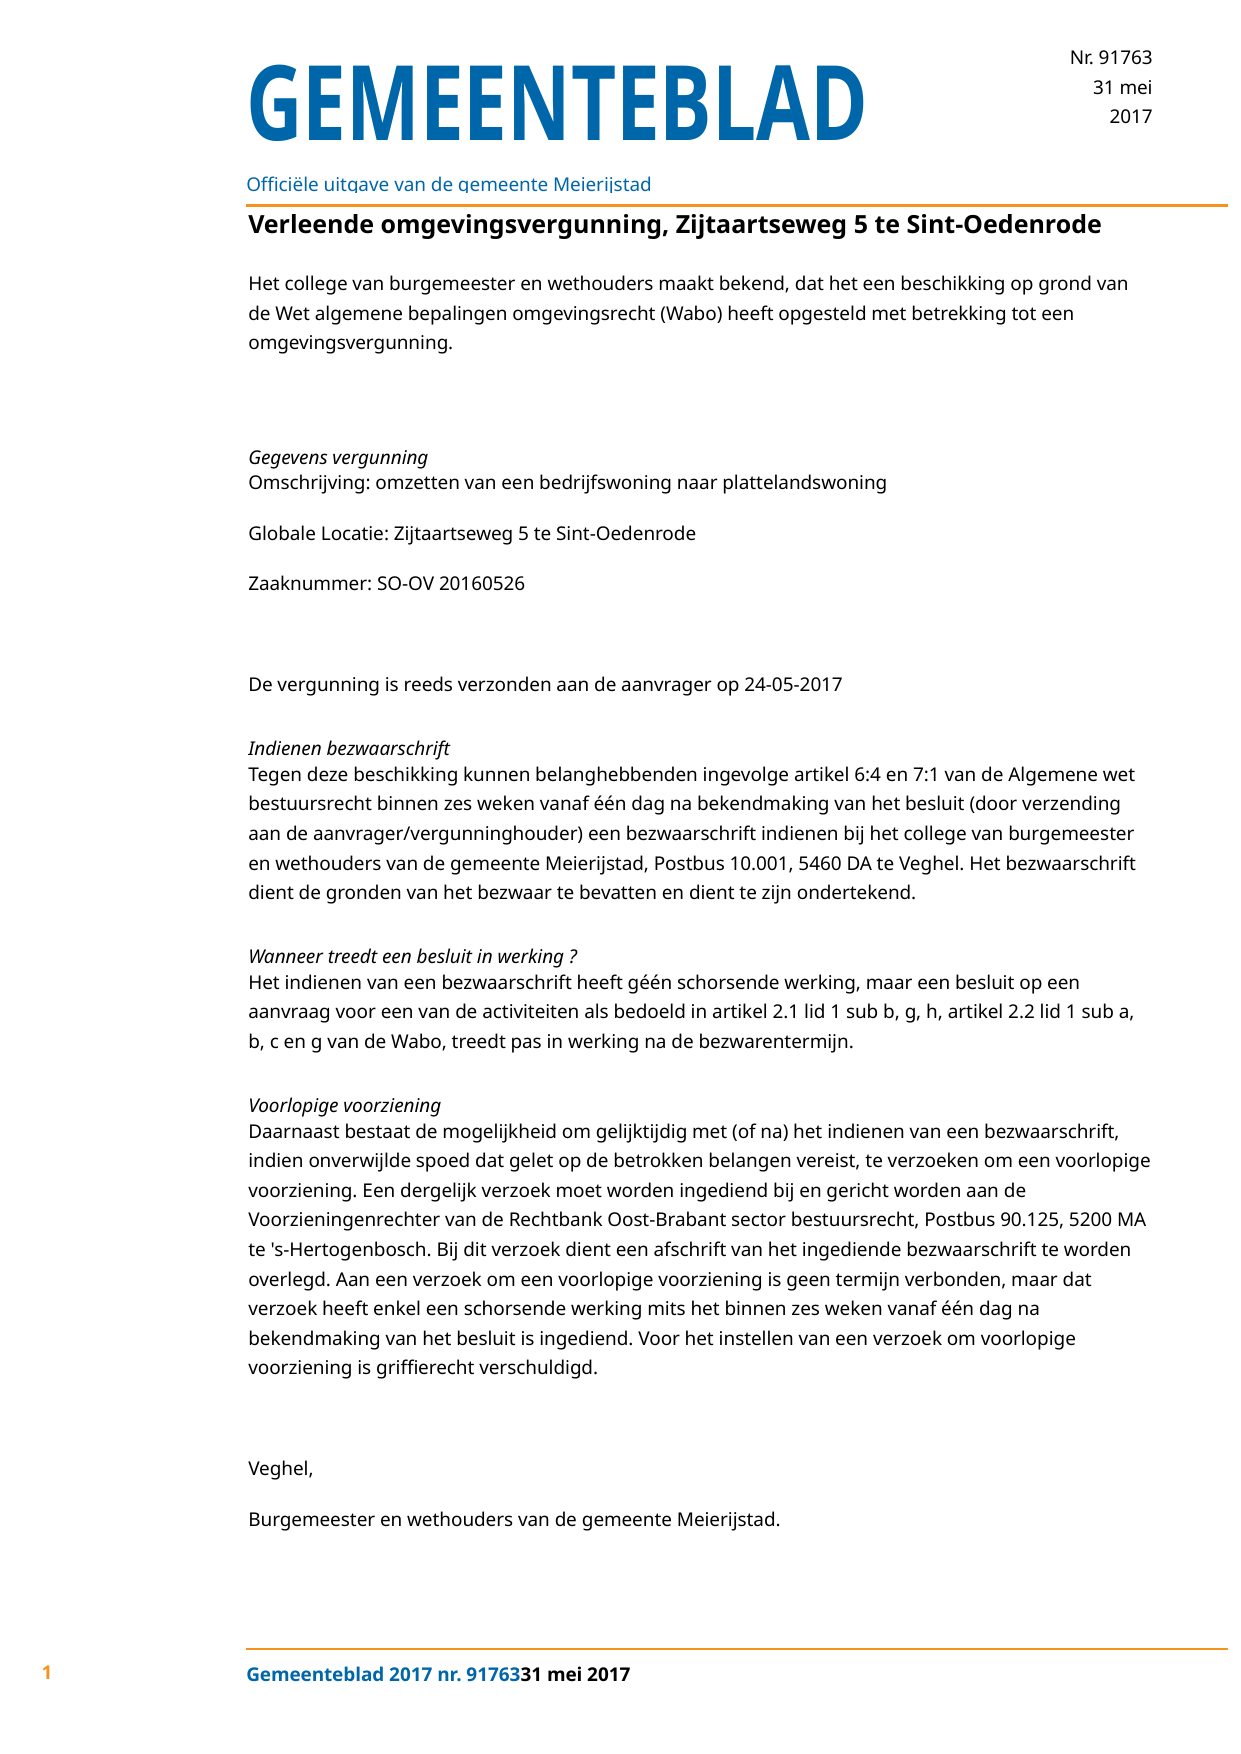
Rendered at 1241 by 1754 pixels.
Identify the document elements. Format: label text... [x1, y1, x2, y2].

text Burgemeester en wethouders van de gemeente Meierijstad. [248, 1506, 1152, 1531]
text Omschrijving: omzetten van een bedrijfswoning naar plattelandswoning [248, 469, 1152, 495]
text Tegen deze beschikking kunnen belanghebbenden ingevolge artikel 6:4 en 7:1 van de Algemene wet bestuursrecht binnen zes weken vanaf één dag na bekendmaking van het besluit (door verzending aan de aanvrager/vergunninghouder) een bezwaarschrift indienen bij het college van burgemeester en wethouders van de gemeente Meierijstad, Postbus 10.001, 5460 DA te Veghel. Het bezwaarschrift dient de gronden van het bezwaar te bevatten en dient te zijn ondertekend. [248, 761, 1152, 905]
text Voorlopige voorziening [248, 1092, 1152, 1118]
text Gegevens vergunning [248, 444, 1152, 469]
picture [41, 47, 231, 172]
text Verleende omgevingsvergunning, Zijtaartseweg 5 te Sint-Oedenrode [248, 207, 1152, 241]
text Wanneer treedt een besluit in werking ? [248, 943, 1152, 969]
text Het college van burgemeester en wethouders maakt bekend, dat het een beschikking op grond van de Wet algemene bepalingen omgevingsrecht (Wabo) heeft opgesteld met betrekking tot een omgevingsvergunning. [248, 270, 1152, 355]
text Globale Locatie: Zijtaartseweg 5 te Sint-Oedenrode [248, 520, 1152, 546]
text Zaaknummer: SO-OV 20160526 [248, 570, 1152, 596]
text Daarnaast bestaat de mogelijkheid om gelijktijdig met (of na) het indienen van een bezwaarschrift, indien onverwijlde spoed dat gelet op de betrokken belangen vereist, te verzoeken om een voorlopige voorziening. Een dergelijk verzoek moet worden ingediend bij en gericht worden aan de Voorzieningenrechter van de Rechtbank Oost-Brabant sector bestuursrecht, Postbus 90.125, 5200 MA te 's-Hertogenbosch. Bij dit verzoek dient een afschrift van het ingediende bezwaarschrift te worden overlegd. Aan een verzoek om een voorlopige voorziening is geen termijn verbonden, maar dat verzoek heeft enkel een schorsende werking mits het binnen zes weken vanaf één dag na bekendmaking van het besluit is ingediend. Voor het instellen van een verzoek om voorlopige voorziening is griffierecht verschuldigd. [248, 1118, 1152, 1380]
text Indienen bezwaarschrift [248, 735, 1152, 761]
text De vergunning is reeds verzonden aan de aanvrager op 24-05-2017 [248, 671, 1152, 697]
text Veghel, [248, 1455, 1152, 1481]
text Het indienen van een bezwaarschrift heeft géén schorsende werking, maar een besluit op een aanvraag voor een van de activiteiten als bedoeld in artikel 2.1 lid 1 sub b, g, h, artikel 2.2 lid 1 sub a, b, c en g van de Wabo, treedt pas in werking na de bezwarentermijn. [248, 969, 1152, 1054]
